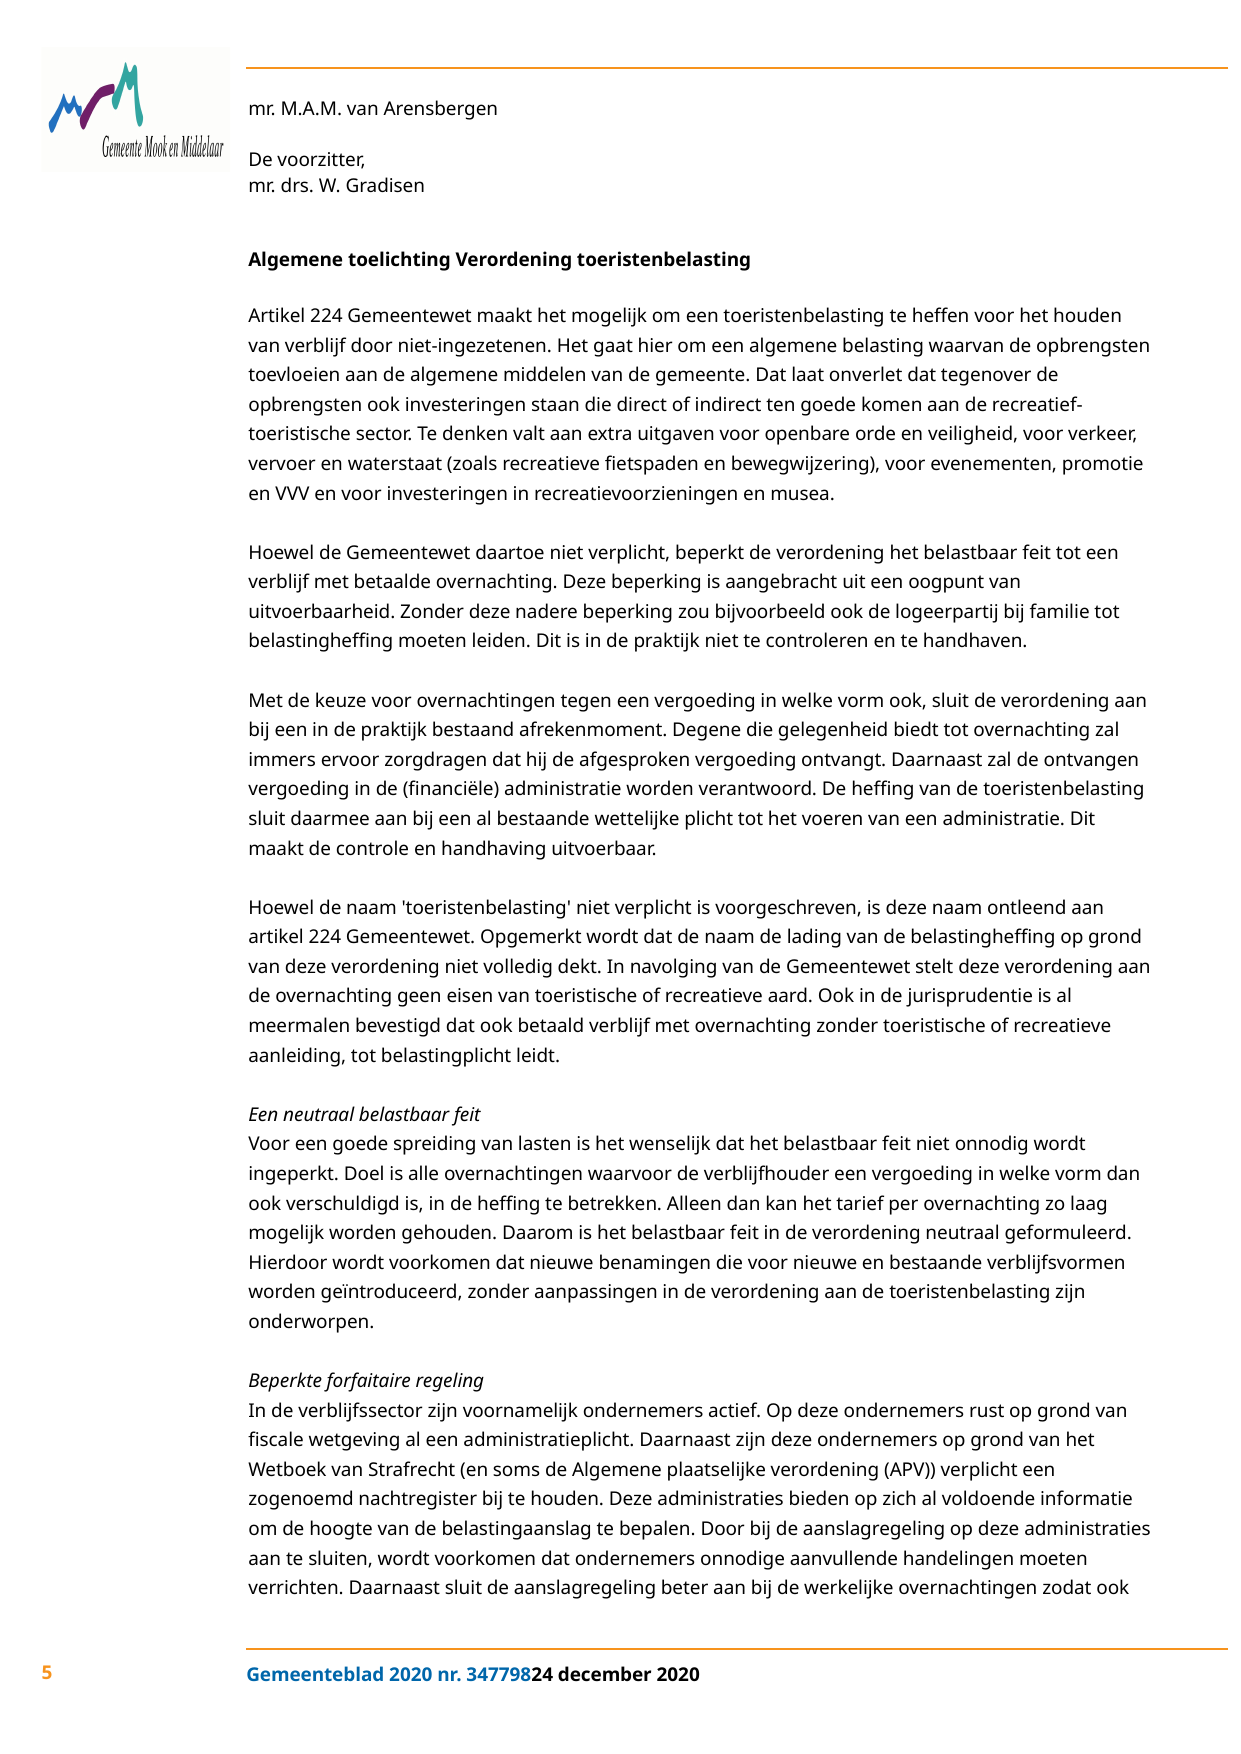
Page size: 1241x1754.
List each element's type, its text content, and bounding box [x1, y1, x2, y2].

text Met de keuze voor overnachtingen tegen een vergoeding in welke vorm ook, sluit de verordening aan bij een in de praktijk bestaand afrekenmoment. Degene die gelegenheid biedt tot overnachting zal immers ervoor zorgdragen dat hij de afgesproken vergoeding ontvangt. Daarnaast zal de ontvangen vergoeding in de (financiële) administratie worden verantwoord. De heffing van de toeristenbelasting sluit daarmee aan bij een al bestaande wettelijke plicht tot het voeren van een administratie. Dit maakt de controle en handhaving uitvoerbaar. [248, 687, 1152, 861]
picture [41, 47, 231, 172]
text Artikel 224 Gemeentewet maakt het mogelijk om een toeristenbelasting te heffen voor het houden van verblijf door niet-ingezetenen. Het gaat hier om een algemene belasting waarvan de opbrengsten toevloeien aan de algemene middelen van de gemeente. Dat laat onverlet dat tegenover de opbrengsten ook investeringen staan die direct of indirect ten goede komen aan de recreatief-toeristische sector. Te denken valt aan extra uitgaven voor openbare orde en veiligheid, voor verkeer, vervoer en waterstaat (zoals recreatieve fietspaden en bewegwijzering), voor evenementen, promotie en VVV en voor investeringen in recreatievoorzieningen en musea. [248, 302, 1152, 506]
text In de verblijfssector zijn voornamelijk ondernemers actief. Op deze ondernemers rust op grond van fiscale wetgeving al een administratieplicht. Daarnaast zijn deze ondernemers op grond van het Wetboek van Strafrecht (en soms de Algemene plaatselijke verordening (APV)) verplicht een zogenoemd nachtregister bij te houden. Deze administraties bieden op zich al voldoende informatie om de hoogte van de belastingaanslag te bepalen. Door bij de aanslagregeling op deze administraties aan te sluiten, wordt voorkomen dat ondernemers onnodige aanvullende handelingen moeten verrichten. Daarnaast sluit de aanslagregeling beter aan bij de werkelijke overnachtingen zodat ook [248, 1397, 1152, 1600]
text Hoewel de naam 'toeristenbelasting' niet verplicht is voorgeschreven, is deze naam ontleend aan artikel 224 Gemeentewet. Opgemerkt wordt dat de naam de lading van de belastingheffing op grond van deze verordening niet volledig dekt. In navolging van de Gemeentewet stelt deze verordening aan de overnachting geen eisen van toeristische of recreatieve aard. Ook in de jurisprudentie is al meermalen bevestigd dat ook betaald verblijf met overnachting zonder toeristische of recreatieve aanleiding, tot belastingplicht leidt. [248, 894, 1152, 1068]
text Hoewel de Gemeentewet daartoe niet verplicht, beperkt de verordening het belastbaar feit tot een verblijf met betaalde overnachting. Deze beperking is aangebracht uit een oogpunt van uitvoerbaarheid. Zonder deze nadere beperking zou bijvoorbeeld ook de logeerpartij bij familie tot belastingheffing moeten leiden. Dit is in de praktijk niet te controleren en te handhaven. [248, 539, 1152, 653]
text Beperkte forfaitaire regeling [248, 1367, 1152, 1393]
text mr. M.A.M. van Arensbergen [248, 95, 1152, 121]
text Een neutraal belastbaar feit [248, 1101, 1152, 1127]
text Algemene toelichting Verordening toeristenbelasting [248, 244, 1152, 273]
text Voor een goede spreiding van lasten is het wenselijk dat het belastbaar feit niet onnodig wordt ingeperkt. Doel is alle overnachtingen waarvoor de verblijfhouder een vergoeding in welke vorm dan ook verschuldigd is, in de heffing te betrekken. Alleen dan kan het tarief per overnachting zo laag mogelijk worden gehouden. Daarom is het belastbaar feit in de verordening neutraal geformuleerd. Hierdoor wordt voorkomen dat nieuwe benamingen die voor nieuwe en bestaande verblijfsvormen worden geïntroduceerd, zonder aanpassingen in de verordening aan de toeristenbelasting zijn onderworpen. [248, 1131, 1152, 1334]
text mr. drs. W. Gradisen [248, 172, 1152, 198]
text De voorzitter, [248, 146, 1152, 172]
